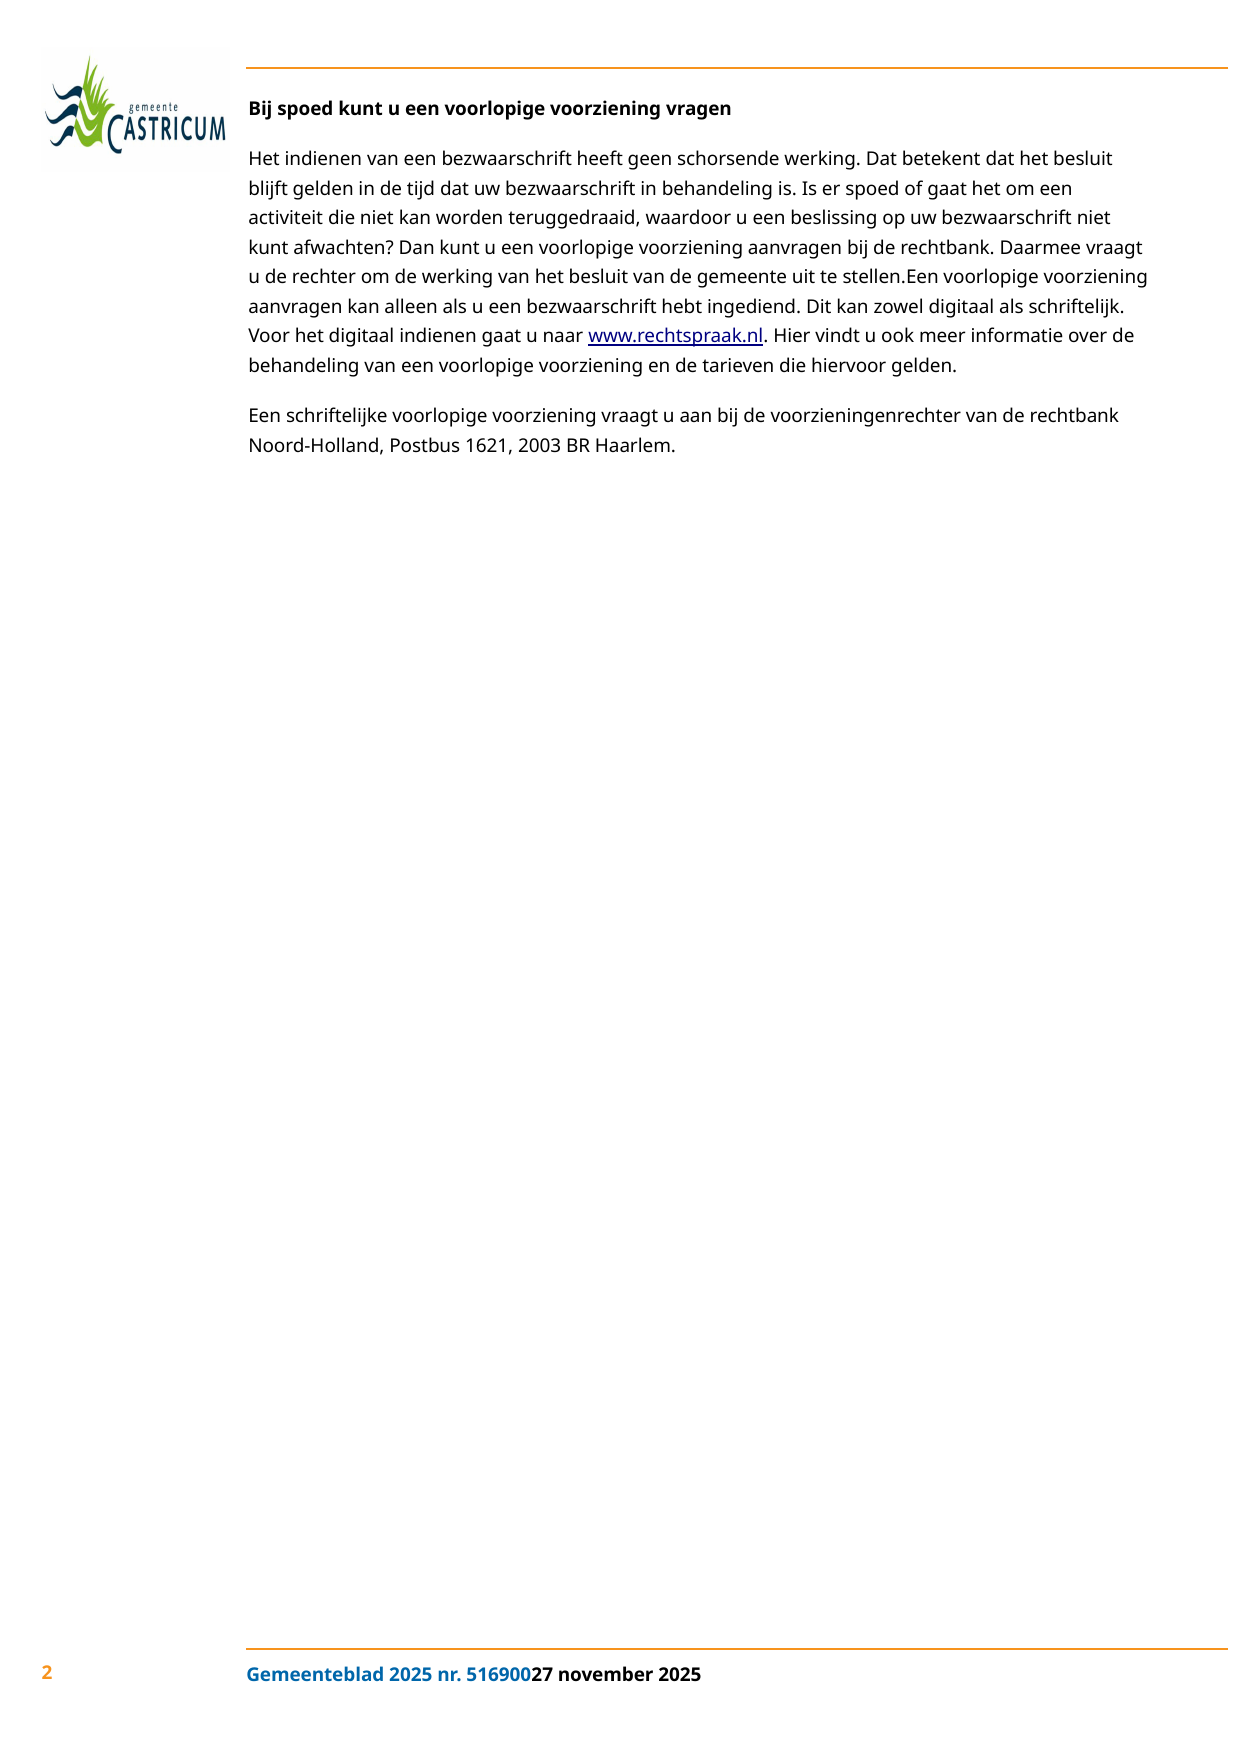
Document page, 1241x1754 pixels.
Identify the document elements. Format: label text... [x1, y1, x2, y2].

text Een schriftelijke voorlopige voorziening vraagt u aan bij de voorzieningenrechter van de rechtbank Noord-Holland, Postbus 1621, 2003 BR Haarlem. [248, 403, 1152, 458]
picture [41, 47, 231, 172]
text Het indienen van een bezwaarschrift heeft geen schorsende werking. Dat betekent dat het besluit blijft gelden in de tijd dat uw bezwaarschrift in behandeling is. Is er spoed of gaat het om een activiteit die niet kan worden teruggedraaid, waardoor u een beslissing op uw bezwaarschrift niet kunt afwachten? Dan kunt u een voorlopige voorziening aanvragen bij de rechtbank. Daarmee vraagt u de rechter om de werking van het besluit van de gemeente uit te stellen.Een voorlopige voorziening aanvragen kan alleen als u een bezwaarschrift hebt ingediend. Dit kan zowel digitaal als schriftelijk. Voor het digitaal indienen gaat u naar www.rechtspraak.nl. Hier vindt u ook meer informatie over de behandeling van een voorlopige voorziening en de tarieven die hiervoor gelden. [248, 145, 1152, 378]
text Bij spoed kunt u een voorlopige voorziening vragen [248, 95, 1152, 121]
